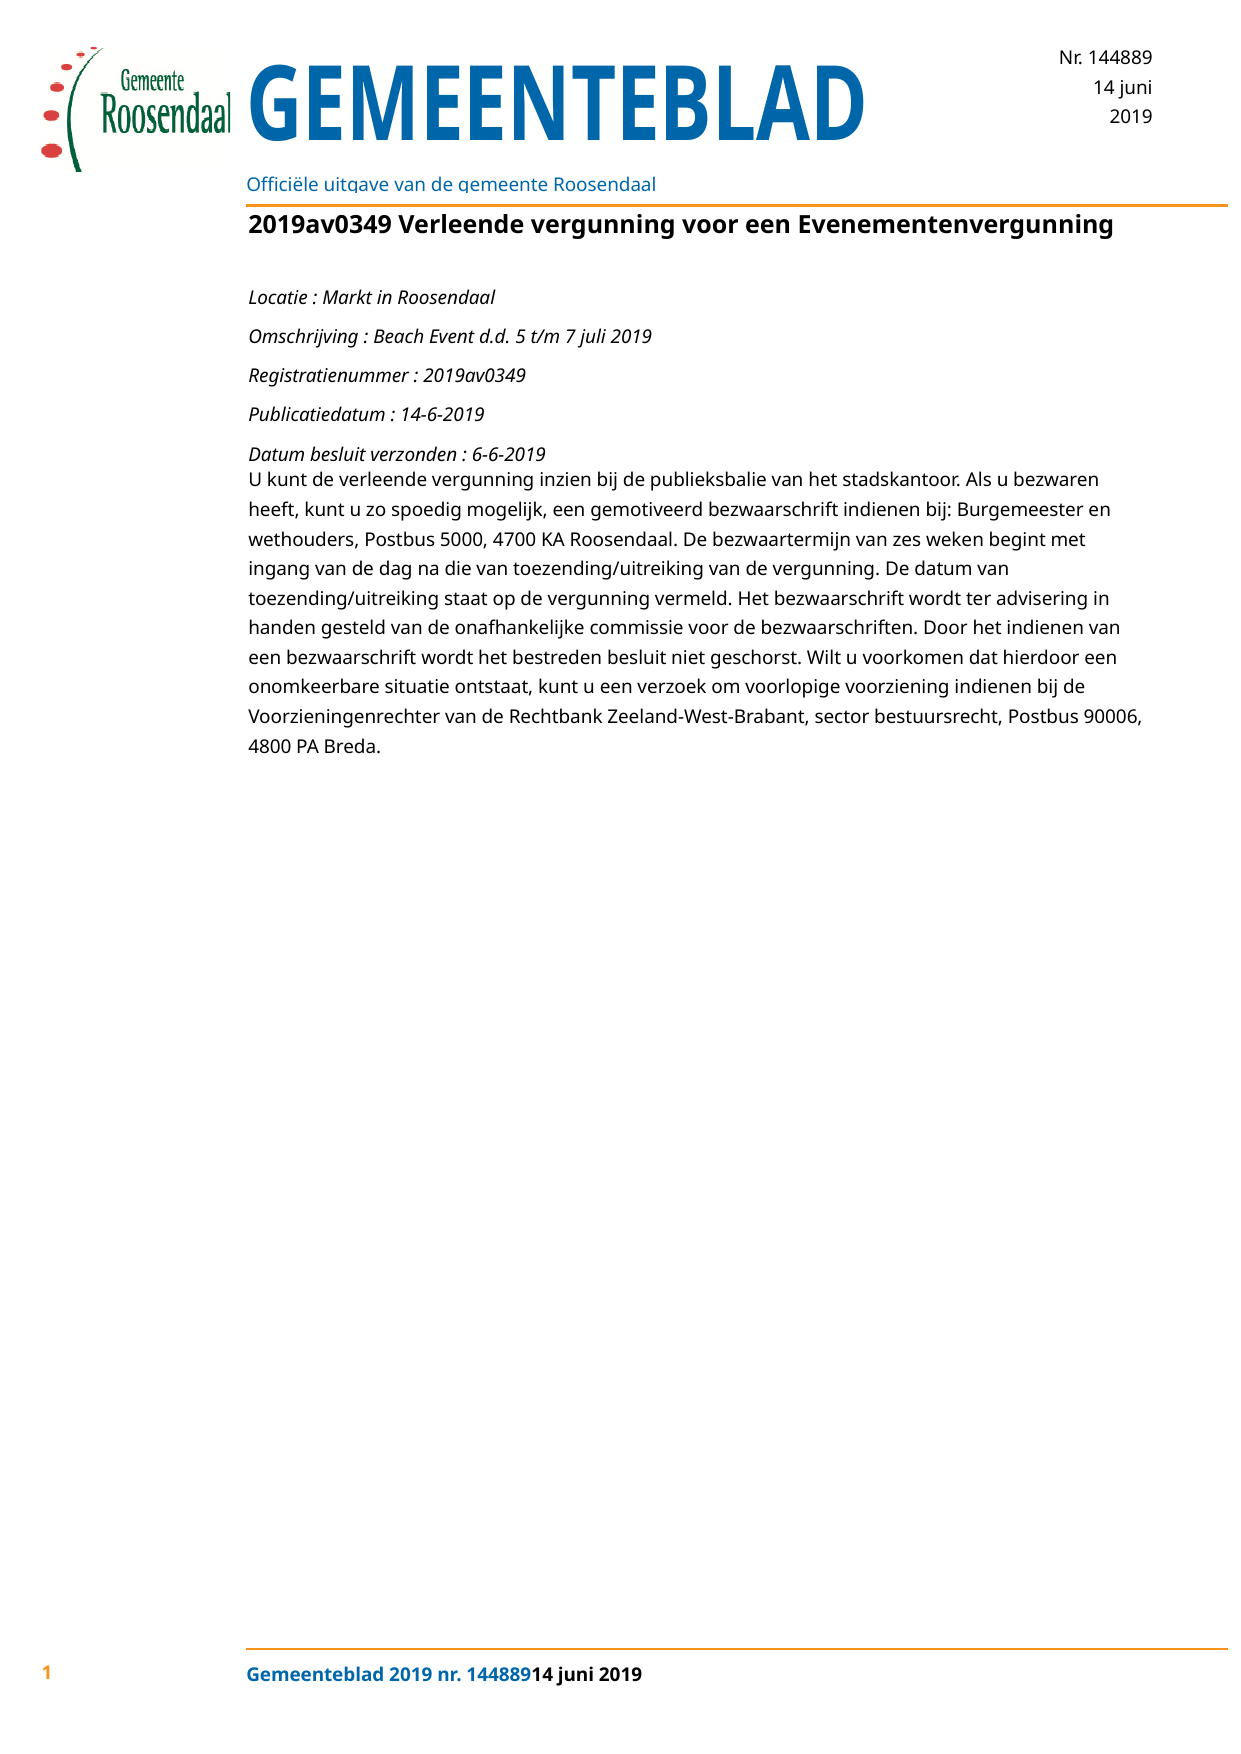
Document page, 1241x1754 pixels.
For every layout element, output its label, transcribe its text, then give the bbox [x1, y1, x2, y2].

text U kunt de verleende vergunning inzien bij de publieksbalie van het stadskantoor. Als u bezwaren heeft, kunt u zo spoedig mogelijk, een gemotiveerd bezwaarschrift indienen bij: Burgemeester en wethouders, Postbus 5000, 4700 KA Roosendaal. De bezwaartermijn van zes weken begint met ingang van de dag na die van toezending/uitreiking van de vergunning. De datum van toezending/uitreiking staat op de vergunning vermeld. Het bezwaarschrift wordt ter advisering in handen gesteld van de onafhankelijke commissie voor de bezwaarschriften. Door het indienen van een bezwaarschrift wordt het bestreden besluit niet geschorst. Wilt u voorkomen dat hierdoor een onomkeerbare situatie ontstaat, kunt u een verzoek om voorlopige voorziening indienen bij de Voorzieningenrechter van de Rechtbank Zeeland-West-Brabant, sector bestuursrecht, Postbus 90006, 4800 PA Breda. [248, 467, 1152, 759]
text Locatie : Markt in Roosendaal [248, 284, 1152, 309]
picture [41, 47, 231, 172]
text Registratienummer : 2019av0349 [248, 362, 1152, 388]
text Datum besluit verzonden : 6-6-2019 [248, 441, 1152, 467]
text 2019av0349 Verleende vergunning voor een Evenementenvergunning [248, 207, 1152, 241]
text Publicatiedatum : 14-6-2019 [248, 402, 1152, 427]
text Omschrijving : Beach Event d.d. 5 t/m 7 juli 2019 [248, 323, 1152, 349]
